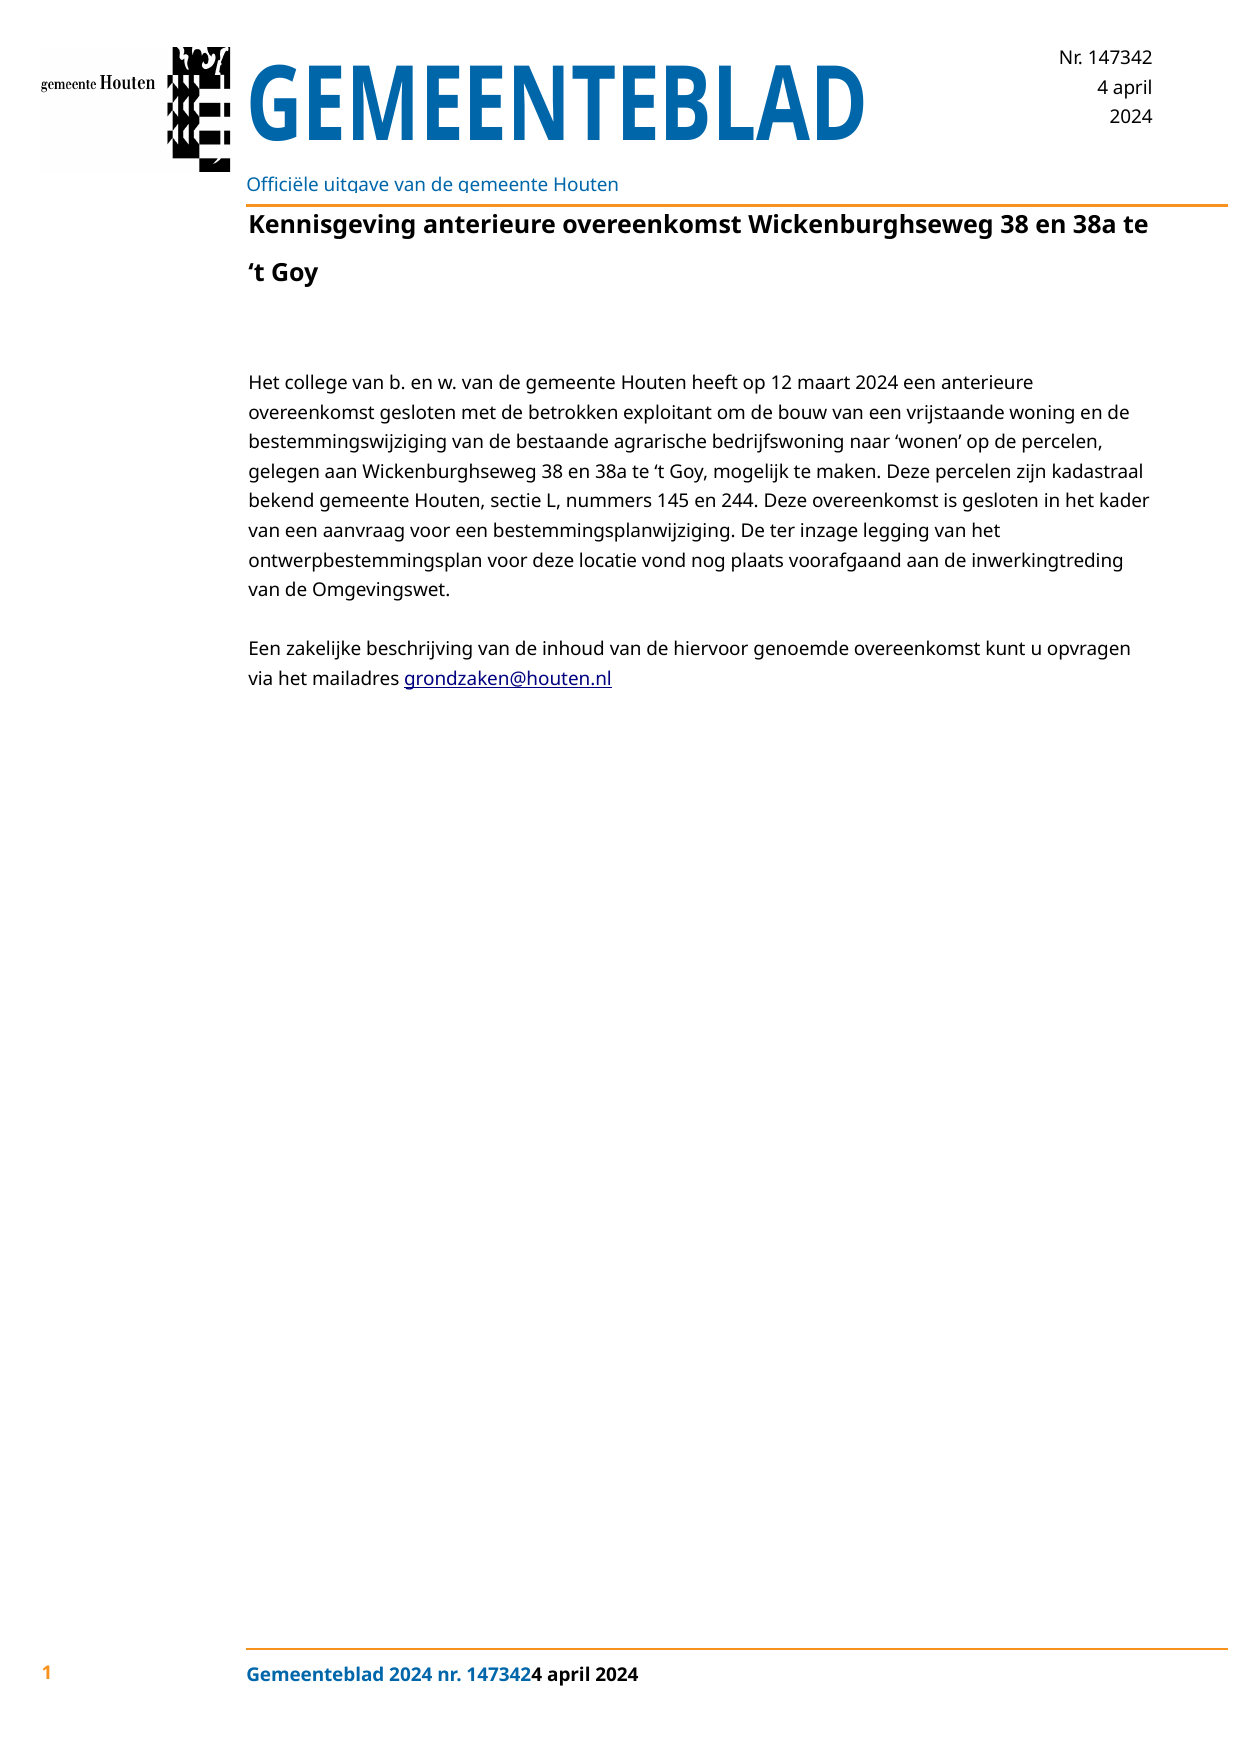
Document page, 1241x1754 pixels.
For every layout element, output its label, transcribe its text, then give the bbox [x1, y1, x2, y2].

picture [41, 47, 231, 172]
text Kennisgeving anterieure overeenkomst Wickenburghseweg 38 en 38a te ‘t Goy [248, 207, 1152, 288]
text Een zakelijke beschrijving van de inhoud van de hiervoor genoemde overeenkomst kunt u opvragen via het mailadres grondzaken@houten.nl [248, 636, 1152, 691]
text Het college van b. en w. van de gemeente Houten heeft op 12 maart 2024 een anterieure overeenkomst gesloten met de betrokken exploitant om de bouw van een vrijstaande woning en de bestemmingswijziging van de bestaande agrarische bedrijfswoning naar ‘wonen’ op de percelen, gelegen aan Wickenburghseweg 38 en 38a te ‘t Goy, mogelijk te maken. Deze percelen zijn kadastraal bekend gemeente Houten, sectie L, nummers 145 en 244. Deze overeenkomst is gesloten in het kader van een aanvraag voor een bestemmingsplanwijziging. De ter inzage legging van het ontwerpbestemmingsplan voor deze locatie vond nog plaats voorafgaand aan de inwerkingtreding van de Omgevingswet. [248, 369, 1152, 602]
